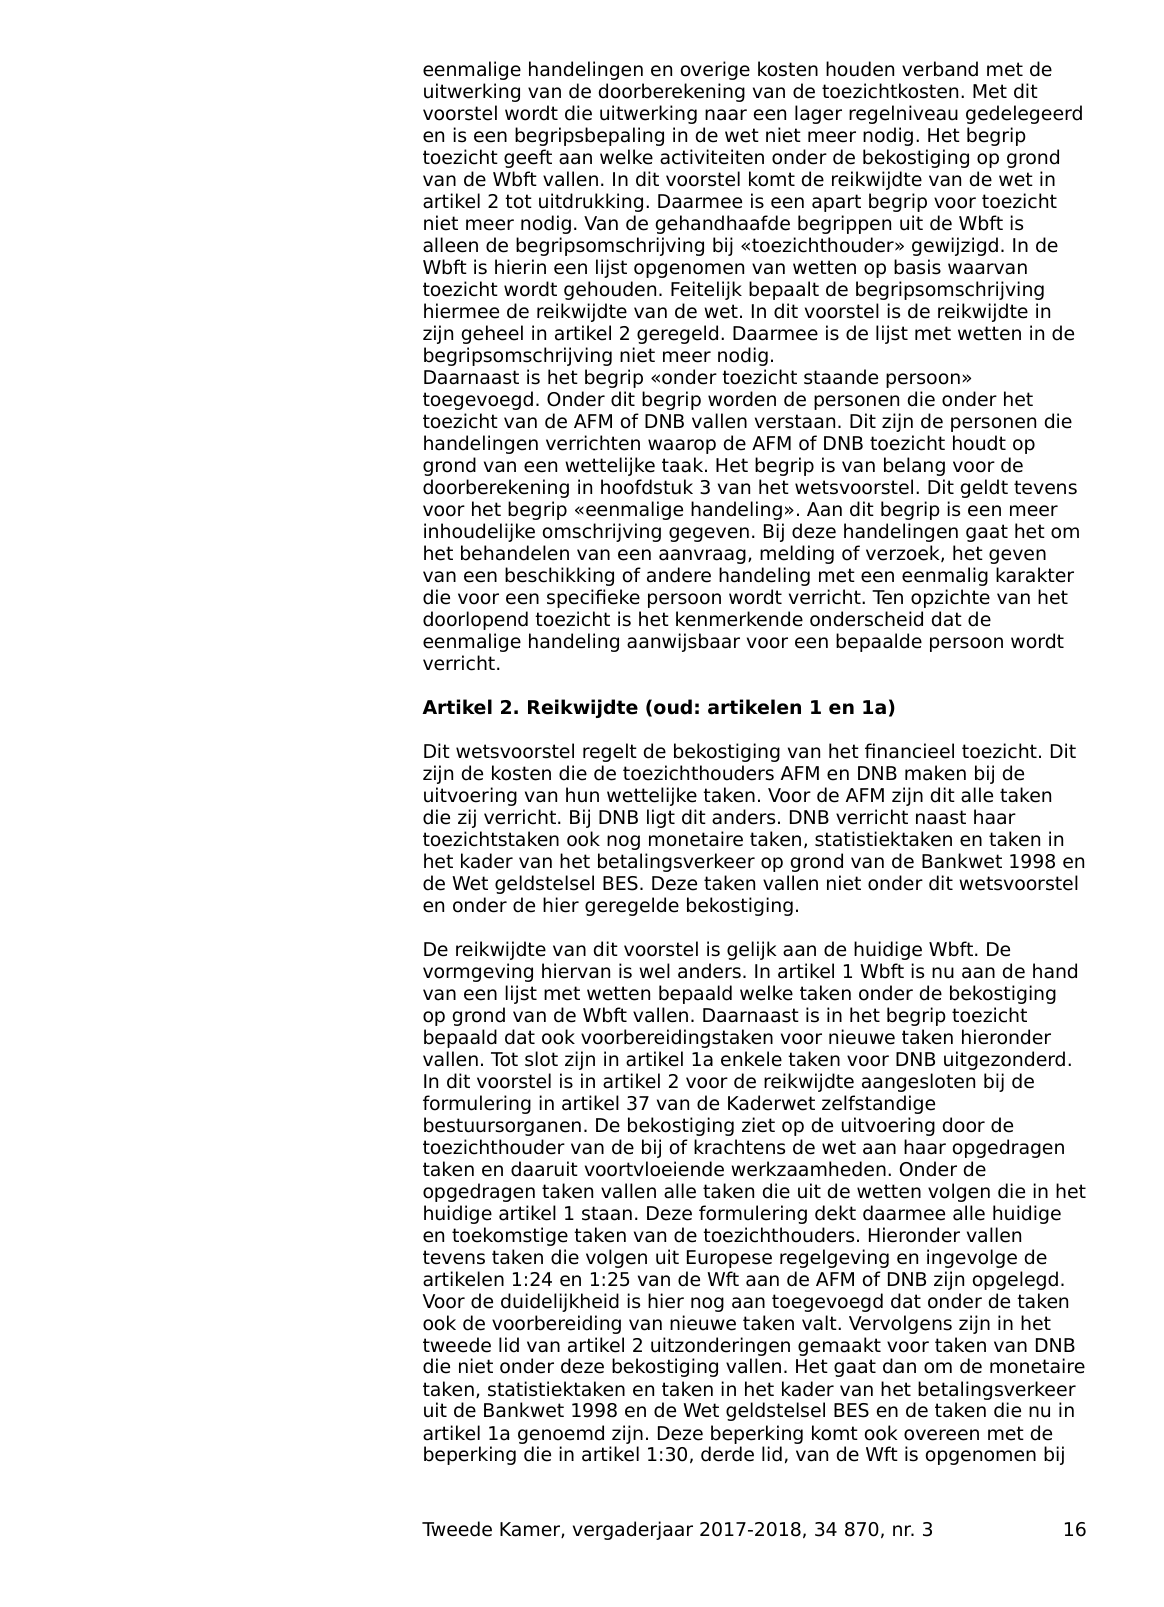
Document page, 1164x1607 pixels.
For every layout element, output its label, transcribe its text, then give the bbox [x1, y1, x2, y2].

text Dit wetsvoorstel regelt de bekostiging van het financieel toezicht. Dit zijn de kosten die de toezichthouders AFM en DNB maken bij de uitvoering van hun wettelijke taken. Voor de AFM zijn dit alle taken die zij verricht. Bij DNB ligt dit anders. DNB verricht naast haar toezichtstaken ook nog monetaire taken, statistiektaken en taken in het kader van het betalingsverkeer op grond van de Bankwet 1998 en de Wet geldstelsel BES. Deze taken vallen niet onder dit wetsvoorstel en onder de hier geregelde bekostiging. [422, 741, 1087, 917]
text eenmalige handelingen en overige kosten houden verband met de uitwerking van de doorberekening van de toezichtkosten. Met dit voorstel wordt die uitwerking naar een lager regelniveau gedelegeerd en is een begripsbepaling in de wet niet meer nodig. Het begrip toezicht geeft aan welke activiteiten onder de bekostiging op grond van de Wbft vallen. In dit voorstel komt de reikwijdte van de wet in artikel 2 tot uitdrukking. Daarmee is een apart begrip voor toezicht niet meer nodig. Van de gehandhaafde begrippen uit de Wbft is alleen de begripsomschrijving bij «toezichthouder» gewijzigd. In de Wbft is hierin een lijst opgenomen van wetten op basis waarvan toezicht wordt gehouden. Feitelijk bepaalt de begripsomschrijving hiermee de reikwijdte van de wet. In dit voorstel is de reikwijdte in zijn geheel in artikel 2 geregeld. Daarmee is de lijst met wetten in de begripsomschrijving niet meer nodig. [422, 59, 1087, 367]
text De reikwijdte van dit voorstel is gelijk aan de huidige Wbft. De vormgeving hiervan is wel anders. In artikel 1 Wbft is nu aan de hand van een lijst met wetten bepaald welke taken onder de bekostiging op grond van de Wbft vallen. Daarnaast is in het begrip toezicht bepaald dat ook voorbereidingstaken voor nieuwe taken hieronder vallen. Tot slot zijn in artikel 1a enkele taken voor DNB uitgezonderd. In dit voorstel is in artikel 2 voor de reikwijdte aangesloten bij de formulering in artikel 37 van de Kaderwet zelfstandige bestuursorganen. De bekostiging ziet op de uitvoering door de toezichthouder van de bij of krachtens de wet aan haar opgedragen taken en daaruit voortvloeiende werkzaamheden. Onder de opgedragen taken vallen alle taken die uit de wetten volgen die in het huidige artikel 1 staan. Deze formulering dekt daarmee alle huidige en toekomstige taken van de toezichthouders. Hieronder vallen tevens taken die volgen uit Europese regelgeving en ingevolge de artikelen 1:24 en 1:25 van de Wft aan de AFM of DNB zijn opgelegd. Voor de duidelijkheid is hier nog aan toegevoegd dat onder de taken ook de voorbereiding van nieuwe taken valt. Vervolgens zijn in het tweede lid van artikel 2 uitzonderingen gemaakt voor taken van DNB die niet onder deze bekostiging vallen. Het gaat dan om de monetaire taken, statistiektaken en taken in het kader van het betalingsverkeer uit de Bankwet 1998 en de Wet geldstelsel BES en de taken die nu in artikel 1a genoemd zijn. Deze beperking komt ook overeen met de beperking die in artikel 1:30, derde lid, van de Wft is opgenomen bij [422, 939, 1087, 1466]
subtitle Artikel 2. Reikwijdte (oud: artikelen 1 en 1a) [422, 697, 1087, 719]
text Daarnaast is het begrip «onder toezicht staande persoon» toegevoegd. Onder dit begrip worden de personen die onder het toezicht van de AFM of DNB vallen verstaan. Dit zijn de personen die handelingen verrichten waarop de AFM of DNB toezicht houdt op grond van een wettelijke taak. Het begrip is van belang voor de doorberekening in hoofdstuk 3 van het wetsvoorstel. Dit geldt tevens voor het begrip «eenmalige handeling». Aan dit begrip is een meer inhoudelijke omschrijving gegeven. Bij deze handelingen gaat het om het behandelen van een aanvraag, melding of verzoek, het geven van een beschikking of andere handeling met een eenmalig karakter die voor een specifieke persoon wordt verricht. Ten opzichte van het doorlopend toezicht is het kenmerkende onderscheid dat de eenmalige handeling aanwijsbaar voor een bepaalde persoon wordt verricht. [422, 367, 1087, 674]
